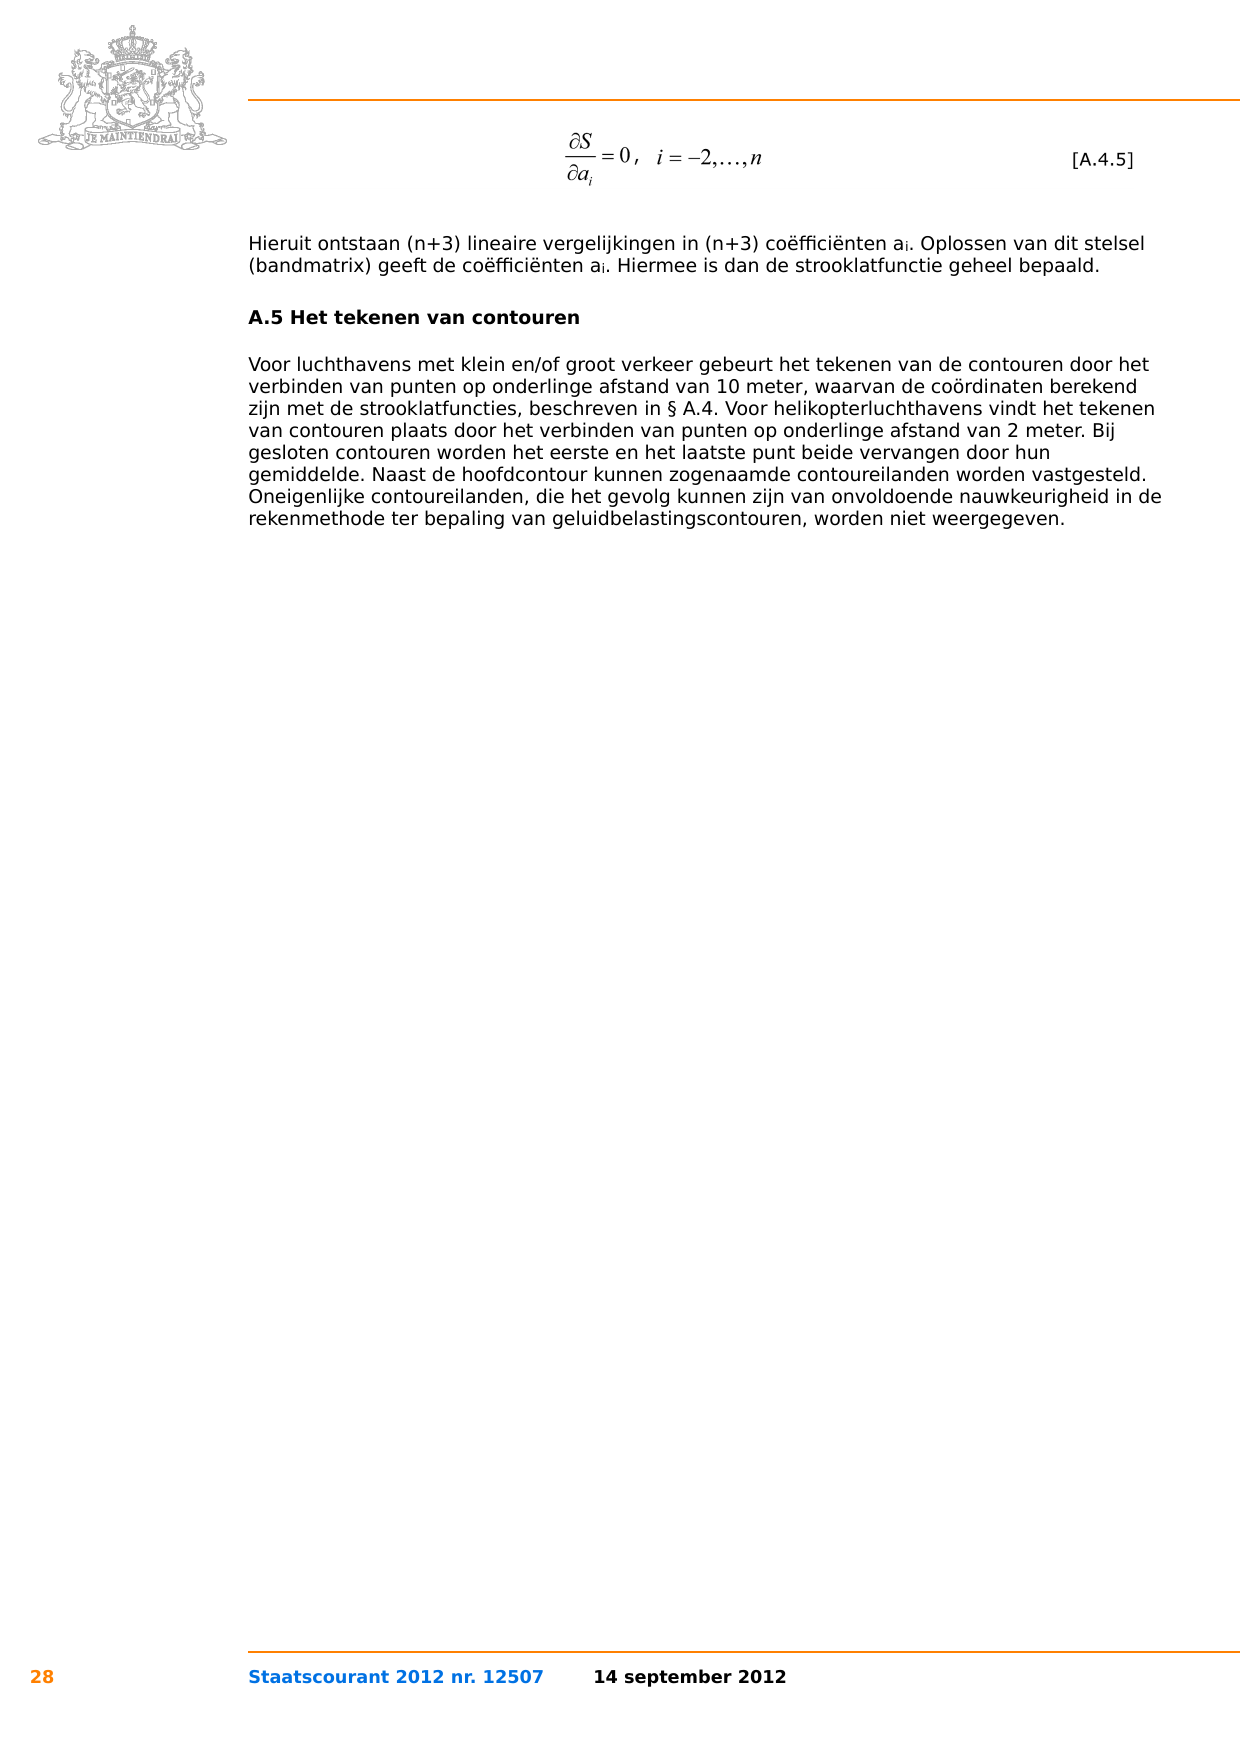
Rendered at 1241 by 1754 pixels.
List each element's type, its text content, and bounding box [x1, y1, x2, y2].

picture [38, 25, 227, 150]
subtitle A.5 Het tekenen van contouren [248, 307, 1163, 329]
text Hieruit ontstaan (n+3) lineaire vergelijkingen in (n+3) coëfficiënten ai. Oplossen van dit stelsel (bandmatrix) geeft de coëfficiënten ai. Hiermee is dan de strooklatfunctie geheel bepaald. [248, 233, 1163, 277]
text Voor luchthavens met klein en/of groot verkeer gebeurt het tekenen van de contouren door het verbinden van punten op onderlinge afstand van 10 meter, waarvan de coördinaten berekend zijn met de strooklatfuncties, beschreven in § A.4. Voor helikopterluchthavens vindt het tekenen van contouren plaats door het verbinden van punten op onderlinge afstand van 2 meter. Bij gesloten contouren worden het eerste en het laatste punt beide vervangen door hun gemiddelde. Naast de hoofdcontour kunnen zogenaamde contoureilanden worden vastgesteld. Oneigenlijke contoureilanden, die het gevolg kunnen zijn van onvoldoende nauwkeurigheid in de rekenmethode ter bepaling van geluidbelastingscontouren, worden niet weergegeven. [248, 354, 1163, 529]
picture [248, 130, 1134, 189]
